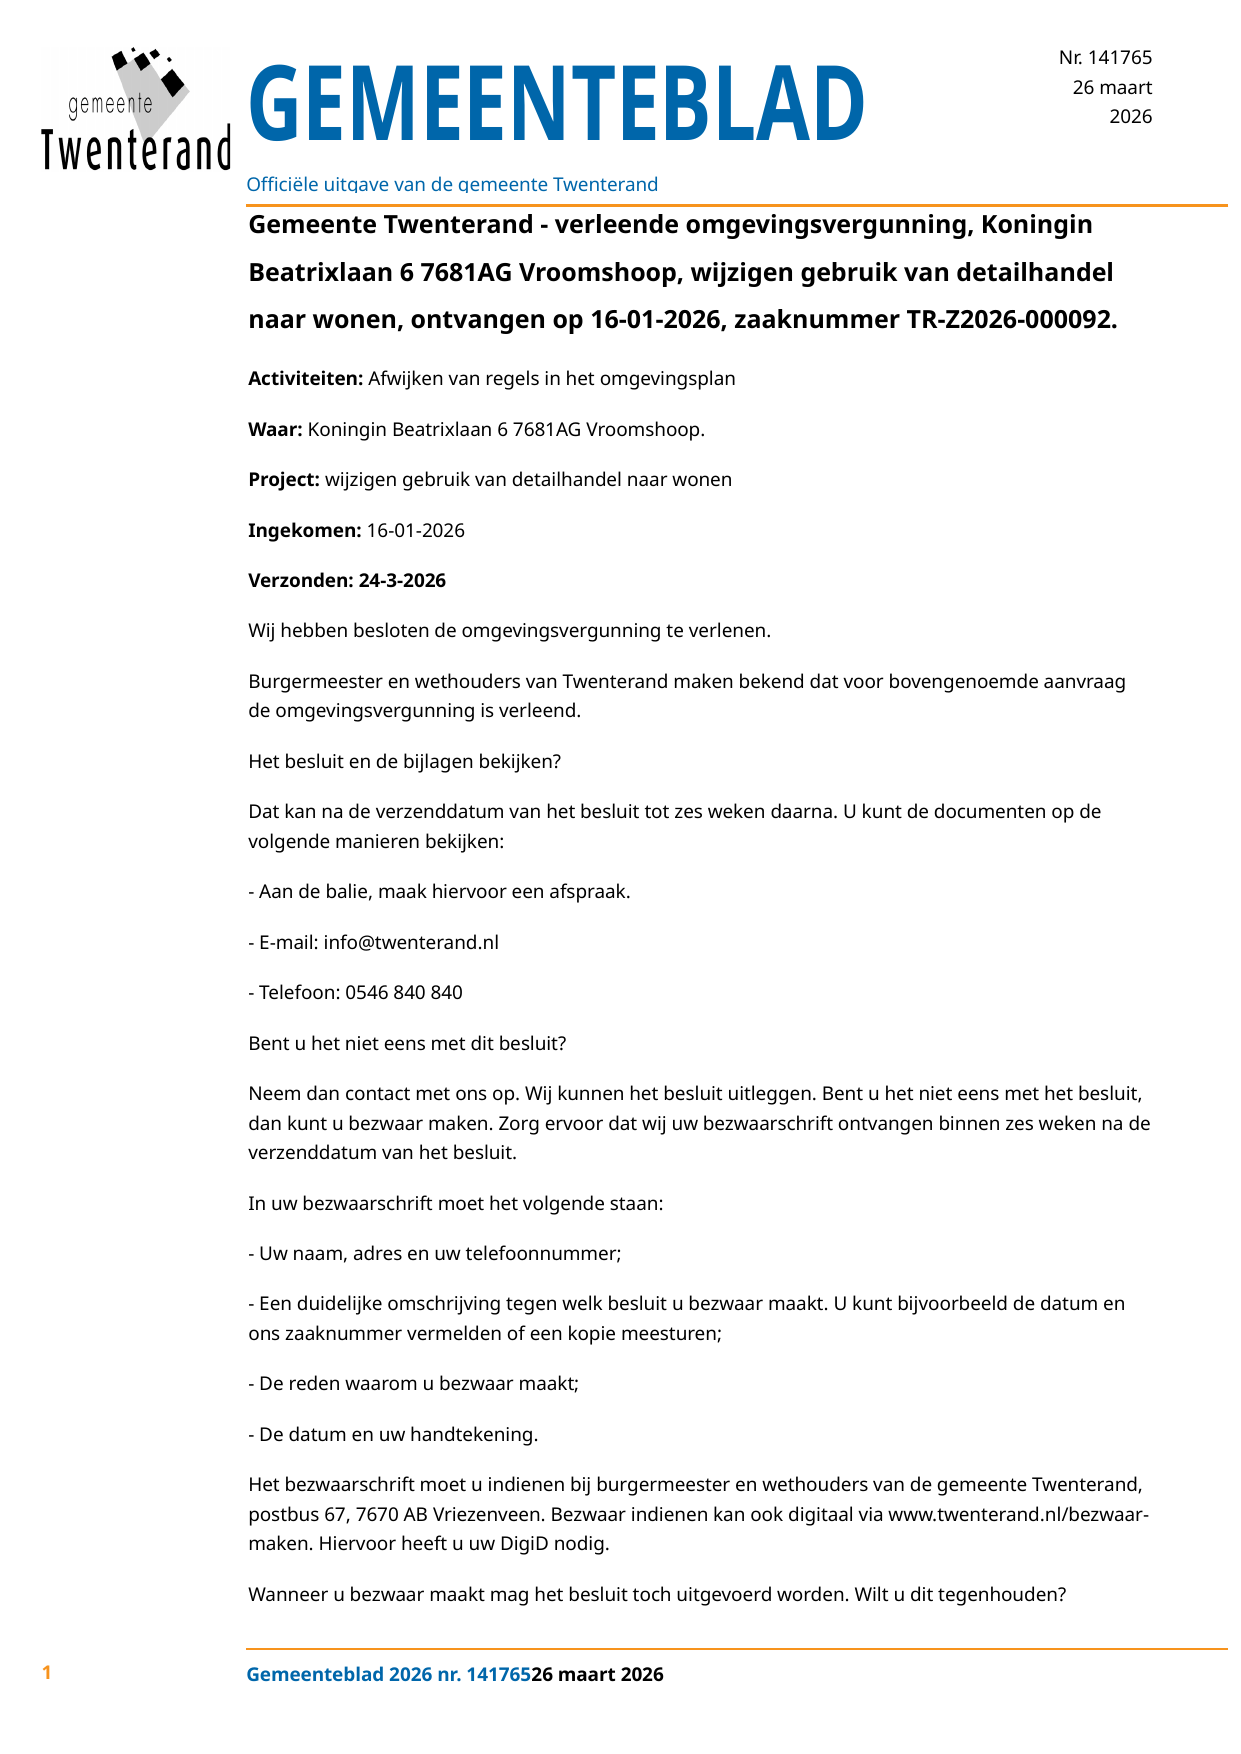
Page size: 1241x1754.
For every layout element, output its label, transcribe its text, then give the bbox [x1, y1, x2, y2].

text In uw bezwaarschrift moet het volgende staan: [248, 1190, 1152, 1215]
text - De reden waarom u bezwaar maakt; [248, 1371, 1152, 1396]
text Dat kan na de verzenddatum van het besluit tot zes weken daarna. U kunt de documenten op de volgende manieren bekijken: [248, 798, 1152, 854]
text Ingekomen: 16-01-2026 [248, 517, 1152, 542]
text Het besluit en de bijlagen bekijken? [248, 748, 1152, 774]
text - De datum en uw handtekening. [248, 1421, 1152, 1447]
text Waar: Koningin Beatrixlaan 6 7681AG Vroomshoop. [248, 416, 1152, 442]
text - Een duidelijke omschrijving tegen welk besluit u bezwaar maakt. U kunt bijvoorbeeld de datum en ons zaaknummer vermelden of een kopie meesturen; [248, 1291, 1152, 1346]
text Neem dan contact met ons op. Wij kunnen het besluit uitleggen. Bent u het niet eens met het besluit, dan kunt u bezwaar maken. Zorg ervoor dat wij uw bezwaarschrift ontvangen binnen zes weken na de verzenddatum van het besluit. [248, 1080, 1152, 1165]
text Het bezwaarschrift moet u indienen bij burgermeester en wethouders van de gemeente Twenterand, postbus 67, 7670 AB Vriezenveen. Bezwaar indienen kan ook digitaal via www.twenterand.nl/bezwaar-maken. Hiervoor heeft u uw DigiD nodig. [248, 1471, 1152, 1556]
text Project: wijzigen gebruik van detailhandel naar wonen [248, 466, 1152, 492]
text Burgermeester en wethouders van Twenterand maken bekend dat voor bovengenoemde aanvraag de omgevingsvergunning is verleend. [248, 668, 1152, 723]
text - E-mail: info@twenterand.nl [248, 929, 1152, 954]
text Verzonden: 24-3-2026 [248, 567, 1152, 593]
text Gemeente Twenterand - verleende omgevingsvergunning, Koningin Beatrixlaan 6 7681AG Vroomshoop, wijzigen gebruik van detailhandel naar wonen, ontvangen op 16-01-2026, zaaknummer TR-Z2026-000092. [248, 207, 1152, 336]
text Wanneer u bezwaar maakt mag het besluit toch uitgevoerd worden. Wilt u dit tegenhouden? [248, 1581, 1152, 1607]
text - Aan de balie, maak hiervoor een afspraak. [248, 878, 1152, 904]
text Activiteiten: Afwijken van regels in het omgevingsplan [248, 366, 1152, 391]
text Bent u het niet eens met dit besluit? [248, 1030, 1152, 1055]
text - Uw naam, adres en uw telefoonnummer; [248, 1240, 1152, 1266]
text - Telefoon: 0546 840 840 [248, 979, 1152, 1005]
text Wij hebben besloten de omgevingsvergunning te verlenen. [248, 618, 1152, 643]
picture [41, 47, 231, 172]
